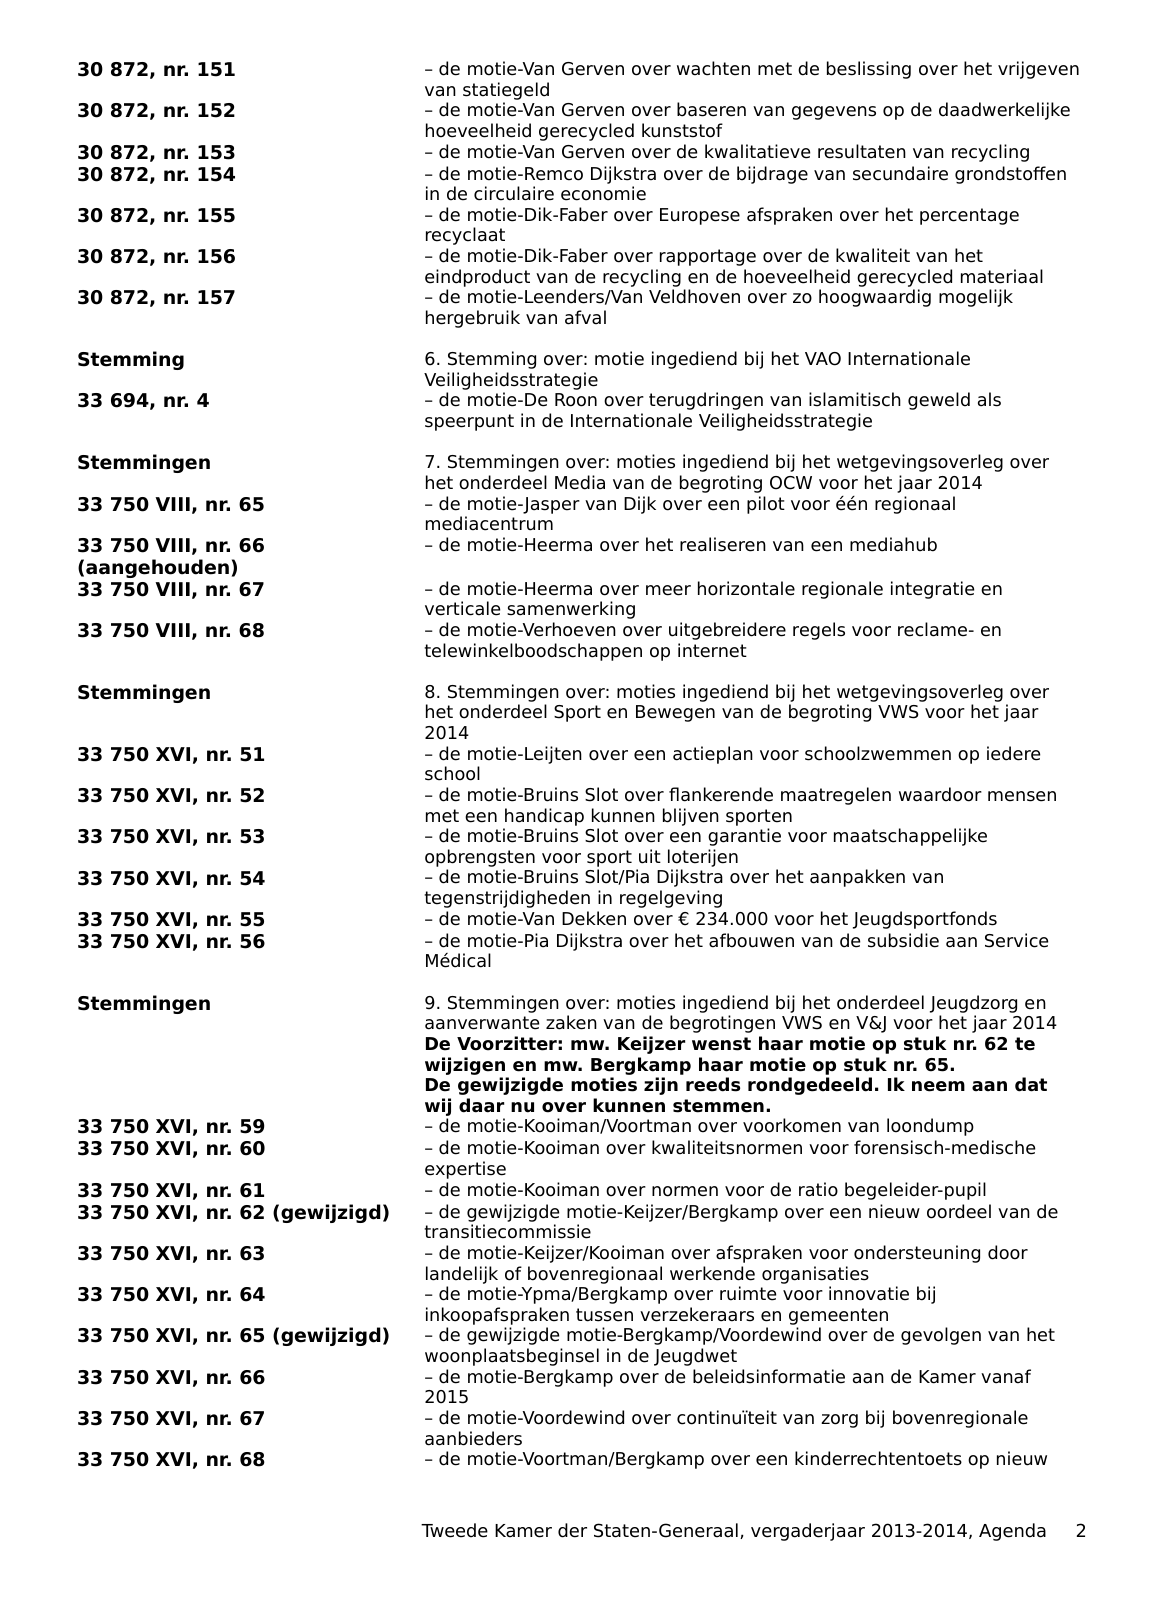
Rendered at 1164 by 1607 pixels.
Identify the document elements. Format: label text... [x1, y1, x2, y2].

table_cell – de motie-Van Gerven over baseren van gegevens op de daadwerkelijke hoeveelheid gerecycled kunststof [418, 100, 1087, 142]
table_cell [401, 1325, 418, 1367]
table_cell – de motie-Heerma over het realiseren van een mediahub [418, 535, 1087, 579]
table_cell [77, 1075, 401, 1116]
table_cell 33 750 VIII, nr. 67 [77, 579, 401, 620]
table_cell [401, 59, 418, 100]
table_cell [401, 620, 418, 661]
table_cell Stemmingen [77, 452, 401, 493]
table_cell [401, 1116, 418, 1138]
table_cell – de motie-Dik-Faber over Europese afspraken over het percentage recyclaat [418, 205, 1087, 246]
table_cell [77, 329, 401, 349]
table_cell 33 750 XVI, nr. 66 [77, 1367, 401, 1408]
table_cell [401, 1408, 418, 1449]
table_cell [401, 1367, 418, 1408]
table_cell – de motie-Van Dekken over € 234.000 voor het Jeugdsportfonds [418, 909, 1087, 931]
table_cell [401, 287, 418, 328]
table_cell [401, 164, 418, 205]
table_cell – de motie-Kooiman over normen voor de ratio begeleider-pupil [418, 1180, 1087, 1202]
table_cell 33 750 XVI, nr. 59 [77, 1116, 401, 1138]
table_cell [401, 349, 418, 390]
table_cell 8. Stemmingen over: moties ingediend bij het wetgevingsoverleg over het onderdeel Sport en Bewegen van de begroting VWS voor het jaar 2014 [418, 682, 1087, 744]
table_cell Stemmingen [77, 993, 401, 1034]
table_cell – de motie-Voordewind over continuïteit van zorg bij bovenregionale aanbieders [418, 1408, 1087, 1449]
table_cell [401, 1449, 418, 1471]
table_cell [401, 100, 418, 142]
table_cell De Voorzitter: mw. Keijzer wenst haar motie op stuk nr. 62 te wijzigen en mw. Bergkamp haar motie op stuk nr. 65. [418, 1034, 1087, 1075]
table_cell [401, 868, 418, 909]
table_cell 33 750 VIII, nr. 68 [77, 620, 401, 661]
table_cell [401, 1284, 418, 1325]
table_cell 9. Stemmingen over: moties ingediend bij het onderdeel Jeugdzorg en aanverwante zaken van de begrotingen VWS en V&J voor het jaar 2014 [418, 993, 1087, 1034]
table_cell [401, 535, 418, 579]
table_cell Stemming [77, 349, 401, 390]
table_cell Stemmingen [77, 682, 401, 744]
table_cell – de motie-Leijten over een actieplan voor schoolzwemmen op iedere school [418, 744, 1087, 785]
table_cell [401, 205, 418, 246]
table_cell 7. Stemmingen over: moties ingediend bij het wetgevingsoverleg over het onderdeel Media van de begroting OCW voor het jaar 2014 [418, 452, 1087, 493]
table_cell [401, 1034, 418, 1075]
table_cell – de motie-Verhoeven over uitgebreidere regels voor reclame- en telewinkelboodschappen op internet [418, 620, 1087, 661]
table_cell 30 872, nr. 151 [77, 59, 401, 100]
table_cell [401, 993, 418, 1034]
table_cell – de motie-Voortman/Bergkamp over een kinderrechtentoets op nieuw [418, 1449, 1087, 1471]
table_cell [401, 826, 418, 867]
table_cell 30 872, nr. 152 [77, 100, 401, 142]
table_cell [401, 432, 418, 452]
table_cell 30 872, nr. 154 [77, 164, 401, 205]
table_cell 33 750 XVI, nr. 64 [77, 1284, 401, 1325]
table_cell [418, 972, 1087, 993]
table_cell 33 750 XVI, nr. 51 [77, 744, 401, 785]
table_cell [401, 909, 418, 931]
table_cell De gewijzigde moties zijn reeds rondgedeeld. Ik neem aan dat wij daar nu over kunnen stemmen. [418, 1075, 1087, 1116]
table_cell [401, 661, 418, 682]
table_cell 33 750 XVI, nr. 62 (gewijzigd) [77, 1202, 401, 1243]
table_cell – de motie-Van Gerven over wachten met de beslissing over het vrijgeven van statiegeld [418, 59, 1087, 100]
table_cell – de motie-Bruins Slot over een garantie voor maatschappelijke opbrengsten voor sport uit loterijen [418, 826, 1087, 867]
table_cell [418, 661, 1087, 682]
table_cell – de motie-Keijzer/Kooiman over afspraken voor ondersteuning door landelijk of bovenregionaal werkende organisaties [418, 1243, 1087, 1284]
table_cell 33 750 XVI, nr. 53 [77, 826, 401, 867]
table_cell 33 750 XVI, nr. 56 [77, 931, 401, 972]
table_cell – de motie-Bruins Slot over flankerende maatregelen waardoor mensen met een handicap kunnen blijven sporten [418, 785, 1087, 826]
table_cell [401, 1180, 418, 1202]
table_cell 33 750 XVI, nr. 55 [77, 909, 401, 931]
table_cell – de motie-Leenders/Van Veldhoven over zo hoogwaardig mogelijk hergebruik van afval [418, 287, 1087, 328]
table_cell 33 750 XVI, nr. 65 (gewijzigd) [77, 1325, 401, 1367]
table_cell – de motie-Kooiman over kwaliteitsnormen voor forensisch-medische expertise [418, 1138, 1087, 1179]
table_cell – de gewijzigde motie-Keijzer/Bergkamp over een nieuw oordeel van de transitiecommissie [418, 1202, 1087, 1243]
table_cell [77, 972, 401, 993]
table_cell – de motie-Van Gerven over de kwalitatieve resultaten van recycling [418, 142, 1087, 163]
table_cell – de motie-De Roon over terugdringen van islamitisch geweld als speerpunt in de Internationale Veiligheidsstrategie [418, 390, 1087, 432]
table_cell 33 750 XVI, nr. 63 [77, 1243, 401, 1284]
table_cell [401, 1075, 418, 1116]
table_cell [401, 931, 418, 972]
table_cell 33 750 XVI, nr. 60 [77, 1138, 401, 1179]
table_cell [401, 246, 418, 287]
table_cell [401, 682, 418, 744]
table_cell 33 750 XVI, nr. 54 [77, 868, 401, 909]
table_cell [401, 329, 418, 349]
table_cell [401, 744, 418, 785]
table_cell – de motie-Pia Dijkstra over het afbouwen van de subsidie aan Service Médical [418, 931, 1087, 972]
table_cell – de motie-Ypma/Bergkamp over ruimte voor innovatie bij inkoopafspraken tussen verzekeraars en gemeenten [418, 1284, 1087, 1325]
table_cell [418, 329, 1087, 349]
table_cell – de motie-Heerma over meer horizontale regionale integratie en verticale samenwerking [418, 579, 1087, 620]
table_cell 33 750 XVI, nr. 61 [77, 1180, 401, 1202]
table_cell [401, 452, 418, 493]
table_cell [418, 432, 1087, 452]
table_cell 33 750 XVI, nr. 67 [77, 1408, 401, 1449]
table_cell – de gewijzigde motie-Bergkamp/Voordewind over de gevolgen van het woonplaatsbeginsel in de Jeugdwet [418, 1325, 1087, 1367]
table_cell [77, 432, 401, 452]
table_cell 30 872, nr. 156 [77, 246, 401, 287]
table_cell [77, 1034, 401, 1075]
table_cell 33 750 XVI, nr. 52 [77, 785, 401, 826]
table_cell 30 872, nr. 157 [77, 287, 401, 328]
table_cell [401, 494, 418, 535]
table_cell [401, 579, 418, 620]
table_cell – de motie-Bergkamp over de beleidsinformatie aan de Kamer vanaf 2015 [418, 1367, 1087, 1408]
table_cell 33 694, nr. 4 [77, 390, 401, 432]
table_cell [401, 785, 418, 826]
table_cell [401, 1138, 418, 1179]
table_cell [401, 972, 418, 993]
table_cell 30 872, nr. 153 [77, 142, 401, 163]
table_cell 6. Stemming over: motie ingediend bij het VAO Internationale Veiligheidsstrategie [418, 349, 1087, 390]
table_cell [401, 142, 418, 163]
table_cell [77, 661, 401, 682]
table_cell – de motie-Remco Dijkstra over de bijdrage van secundaire grondstoffen in de circulaire economie [418, 164, 1087, 205]
table_cell – de motie-Dik-Faber over rapportage over de kwaliteit van het eindproduct van de recycling en de hoeveelheid gerecycled materiaal [418, 246, 1087, 287]
table_cell [401, 1202, 418, 1243]
table_cell 30 872, nr. 155 [77, 205, 401, 246]
table_cell [401, 390, 418, 432]
table_cell 33 750 XVI, nr. 68 [77, 1449, 401, 1471]
table_cell 33 750 VIII, nr. 65 [77, 494, 401, 535]
table_cell – de motie-Kooiman/Voortman over voorkomen van loondump [418, 1116, 1087, 1138]
table_cell – de motie-Jasper van Dijk over een pilot voor één regionaal mediacentrum [418, 494, 1087, 535]
table_cell – de motie-Bruins Slot/Pia Dijkstra over het aanpakken van tegenstrijdigheden in regelgeving [418, 868, 1087, 909]
table_cell 33 750 VIII, nr. 66 (aangehouden) [77, 535, 401, 579]
table_cell [401, 1243, 418, 1284]
